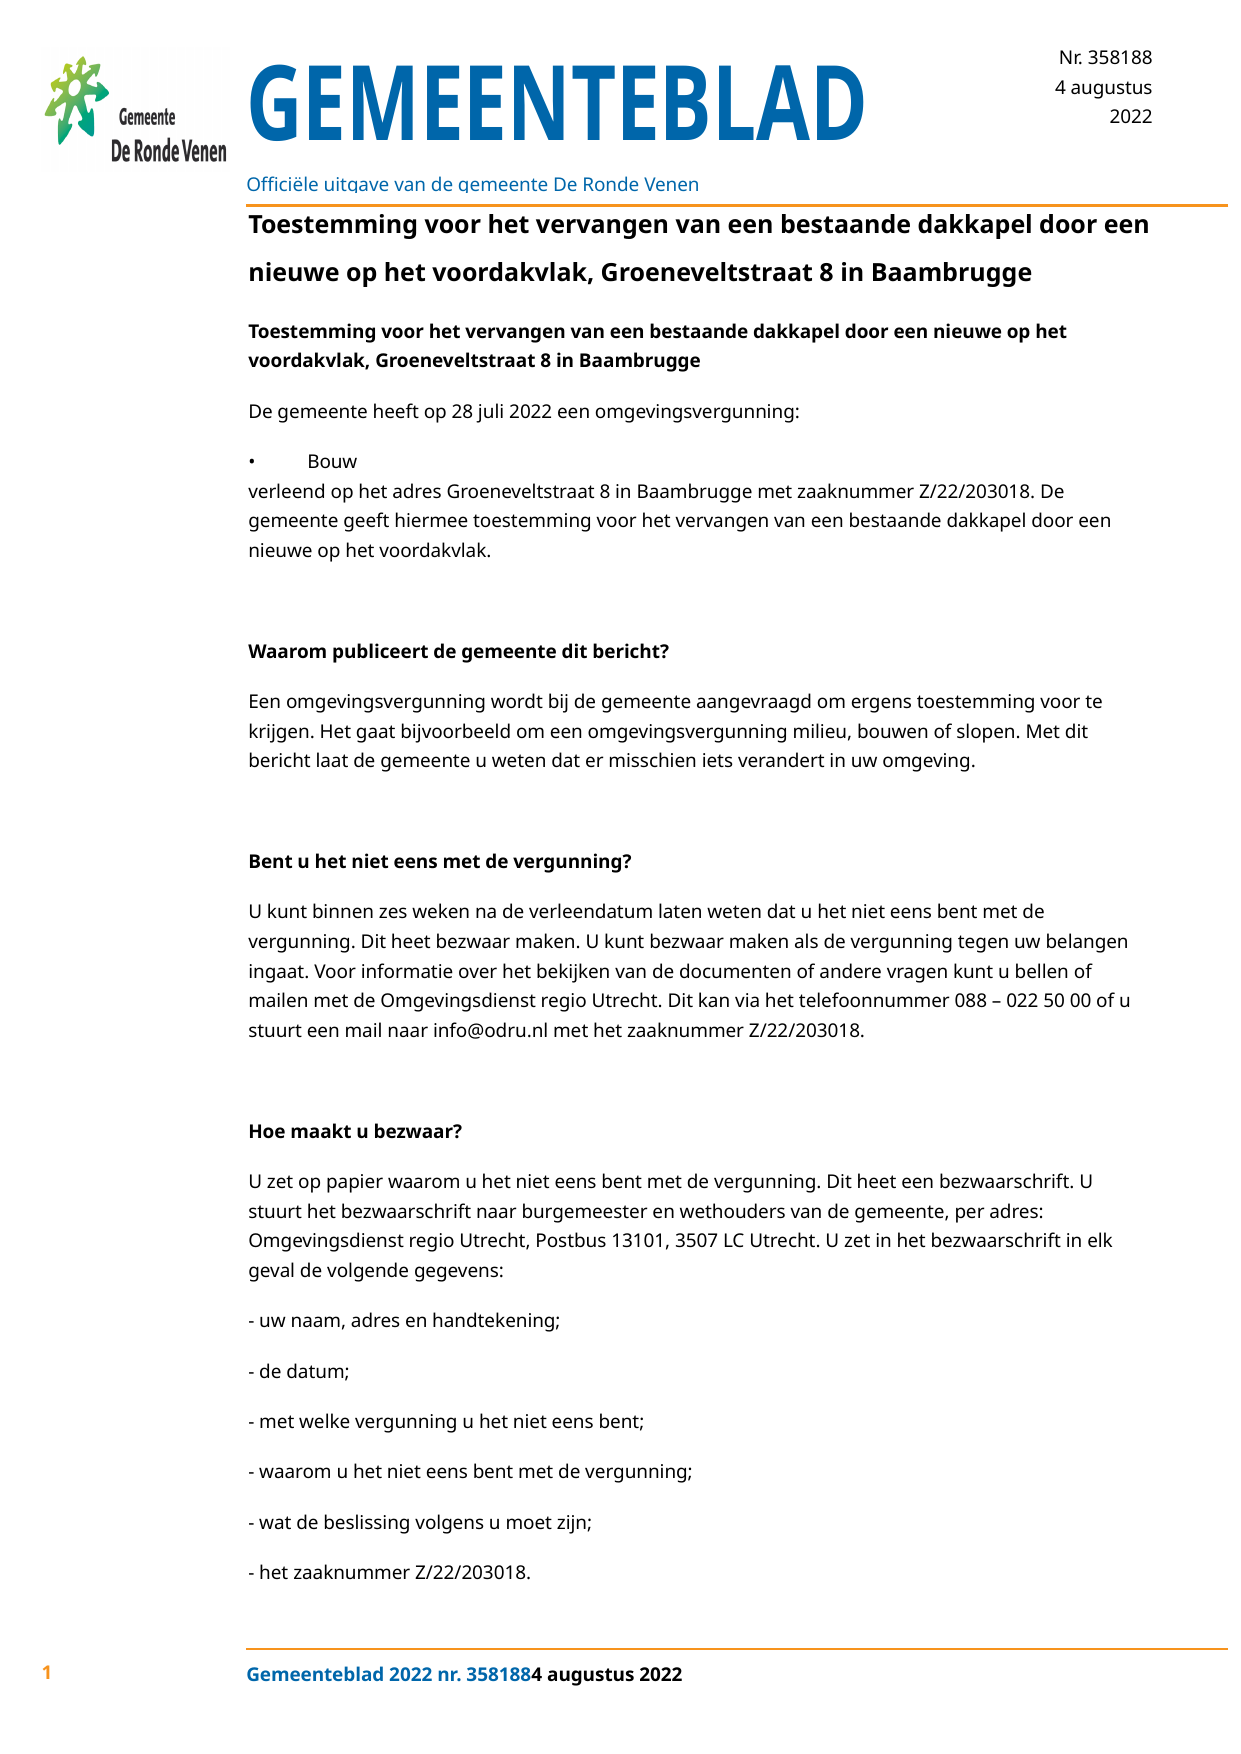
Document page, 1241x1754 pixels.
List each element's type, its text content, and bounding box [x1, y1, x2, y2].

text verleend op het adres Groeneveltstraat 8 in Baambrugge met zaaknummer Z/22/203018. De gemeente geeft hiermee toestemming voor het vervangen van een bestaande dakkapel door een nieuwe op het voordakvlak. [248, 478, 1152, 563]
text U zet op papier waarom u het niet eens bent met de vergunning. Dit heet een bezwaarschrift. U stuurt het bezwaarschrift naar burgemeester en wethouders van de gemeente, per adres: Omgevingsdienst regio Utrecht, Postbus 13101, 3507 LC Utrecht. U zet in het bezwaarschrift in elk geval de volgende gegevens: [248, 1168, 1152, 1283]
text Bent u het niet eens met de vergunning? [248, 848, 1152, 874]
text - de datum; [248, 1358, 1152, 1384]
picture [41, 47, 231, 172]
text - wat de beslissing volgens u moet zijn; [248, 1509, 1152, 1535]
text Waarom publiceert de gemeente dit bericht? [248, 638, 1152, 664]
text - waarom u het niet eens bent met de vergunning; [248, 1459, 1152, 1484]
text U kunt binnen zes weken na de verleendatum laten weten dat u het niet eens bent met de vergunning. Dit heet bezwaar maken. U kunt bezwaar maken als de vergunning tegen uw belangen ingaat. Voor informatie over het bekijken van de documenten of andere vragen kunt u bellen of mailen met de Omgevingsdienst regio Utrecht. Dit kan via het telefoonnummer 088 – 022 50 00 of u stuurt een mail naar info@odru.nl met het zaaknummer Z/22/203018. [248, 899, 1152, 1043]
list Bouw [248, 448, 1152, 474]
text Toestemming voor het vervangen van een bestaande dakkapel door een nieuwe op het voordakvlak, Groeneveltstraat 8 in Baambrugge [248, 318, 1152, 373]
text Hoe maakt u bezwaar? [248, 1118, 1152, 1144]
text Toestemming voor het vervangen van een bestaande dakkapel door een nieuwe op het voordakvlak, Groeneveltstraat 8 in Baambrugge [248, 207, 1152, 288]
text - uw naam, adres en handtekening; [248, 1307, 1152, 1333]
text De gemeente heeft op 28 juli 2022 een omgevingsvergunning: [248, 398, 1152, 424]
text - met welke vergunning u het niet eens bent; [248, 1408, 1152, 1434]
text - het zaaknummer Z/22/203018. [248, 1559, 1152, 1585]
text Een omgevingsvergunning wordt bij de gemeente aangevraagd om ergens toestemming voor te krijgen. Het gaat bijvoorbeeld om een omgevingsvergunning milieu, bouwen of slopen. Met dit bericht laat de gemeente u weten dat er misschien iets verandert in uw omgeving. [248, 688, 1152, 773]
